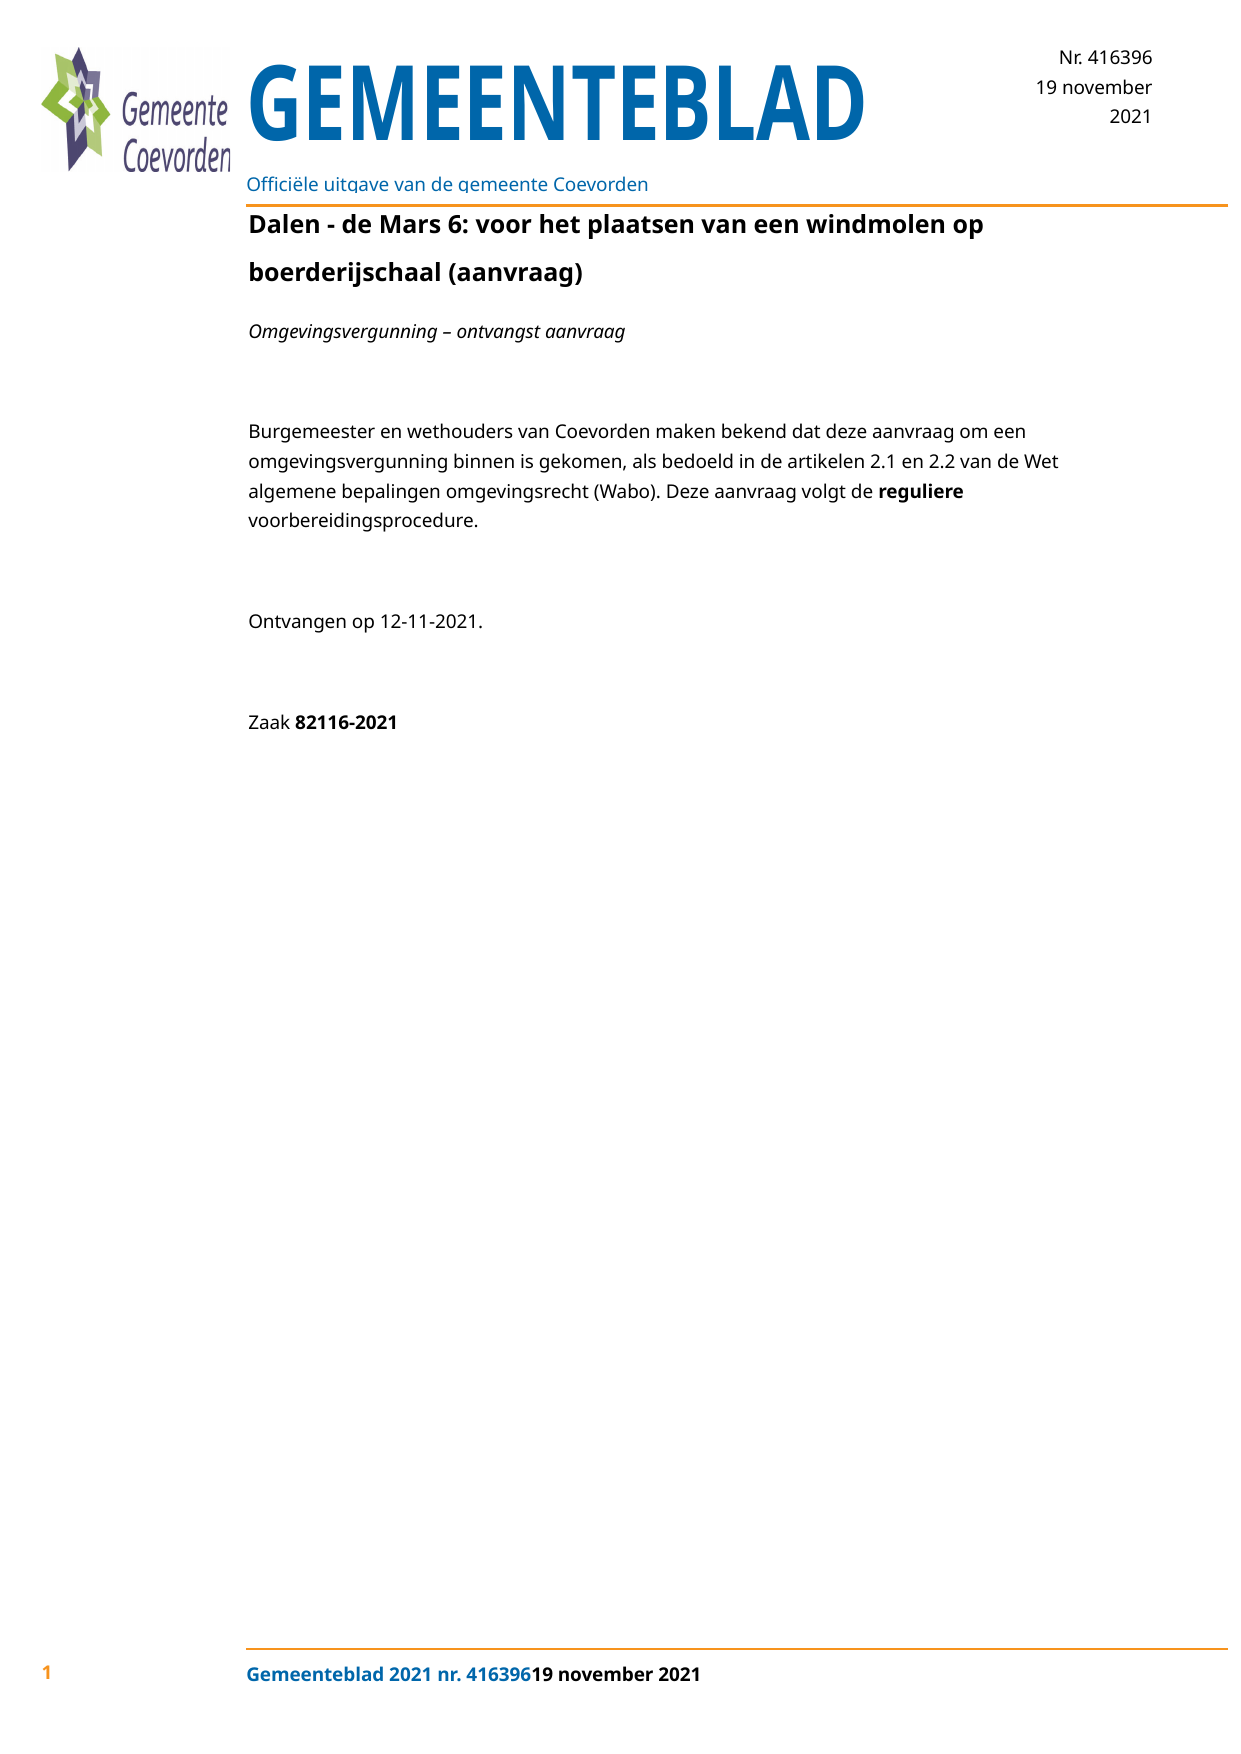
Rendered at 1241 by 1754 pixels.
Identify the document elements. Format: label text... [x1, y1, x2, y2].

text Ontvangen op 12-11-2021. [248, 608, 1152, 634]
picture [41, 47, 231, 172]
text Burgemeester en wethouders van Coevorden maken bekend dat deze aanvraag om een omgevingsvergunning binnen is gekomen, als bedoeld in de artikelen 2.1 en 2.2 van de Wet algemene bepalingen omgevingsrecht (Wabo). Deze aanvraag volgt de reguliere voorbereidingsprocedure. [248, 419, 1152, 533]
text Omgevingsvergunning – ontvangst aanvraag [248, 318, 1152, 344]
text Dalen - de Mars 6: voor het plaatsen van een windmolen op boerderijschaal (aanvraag) [248, 207, 1152, 288]
text Zaak 82116-2021 [248, 709, 1152, 735]
